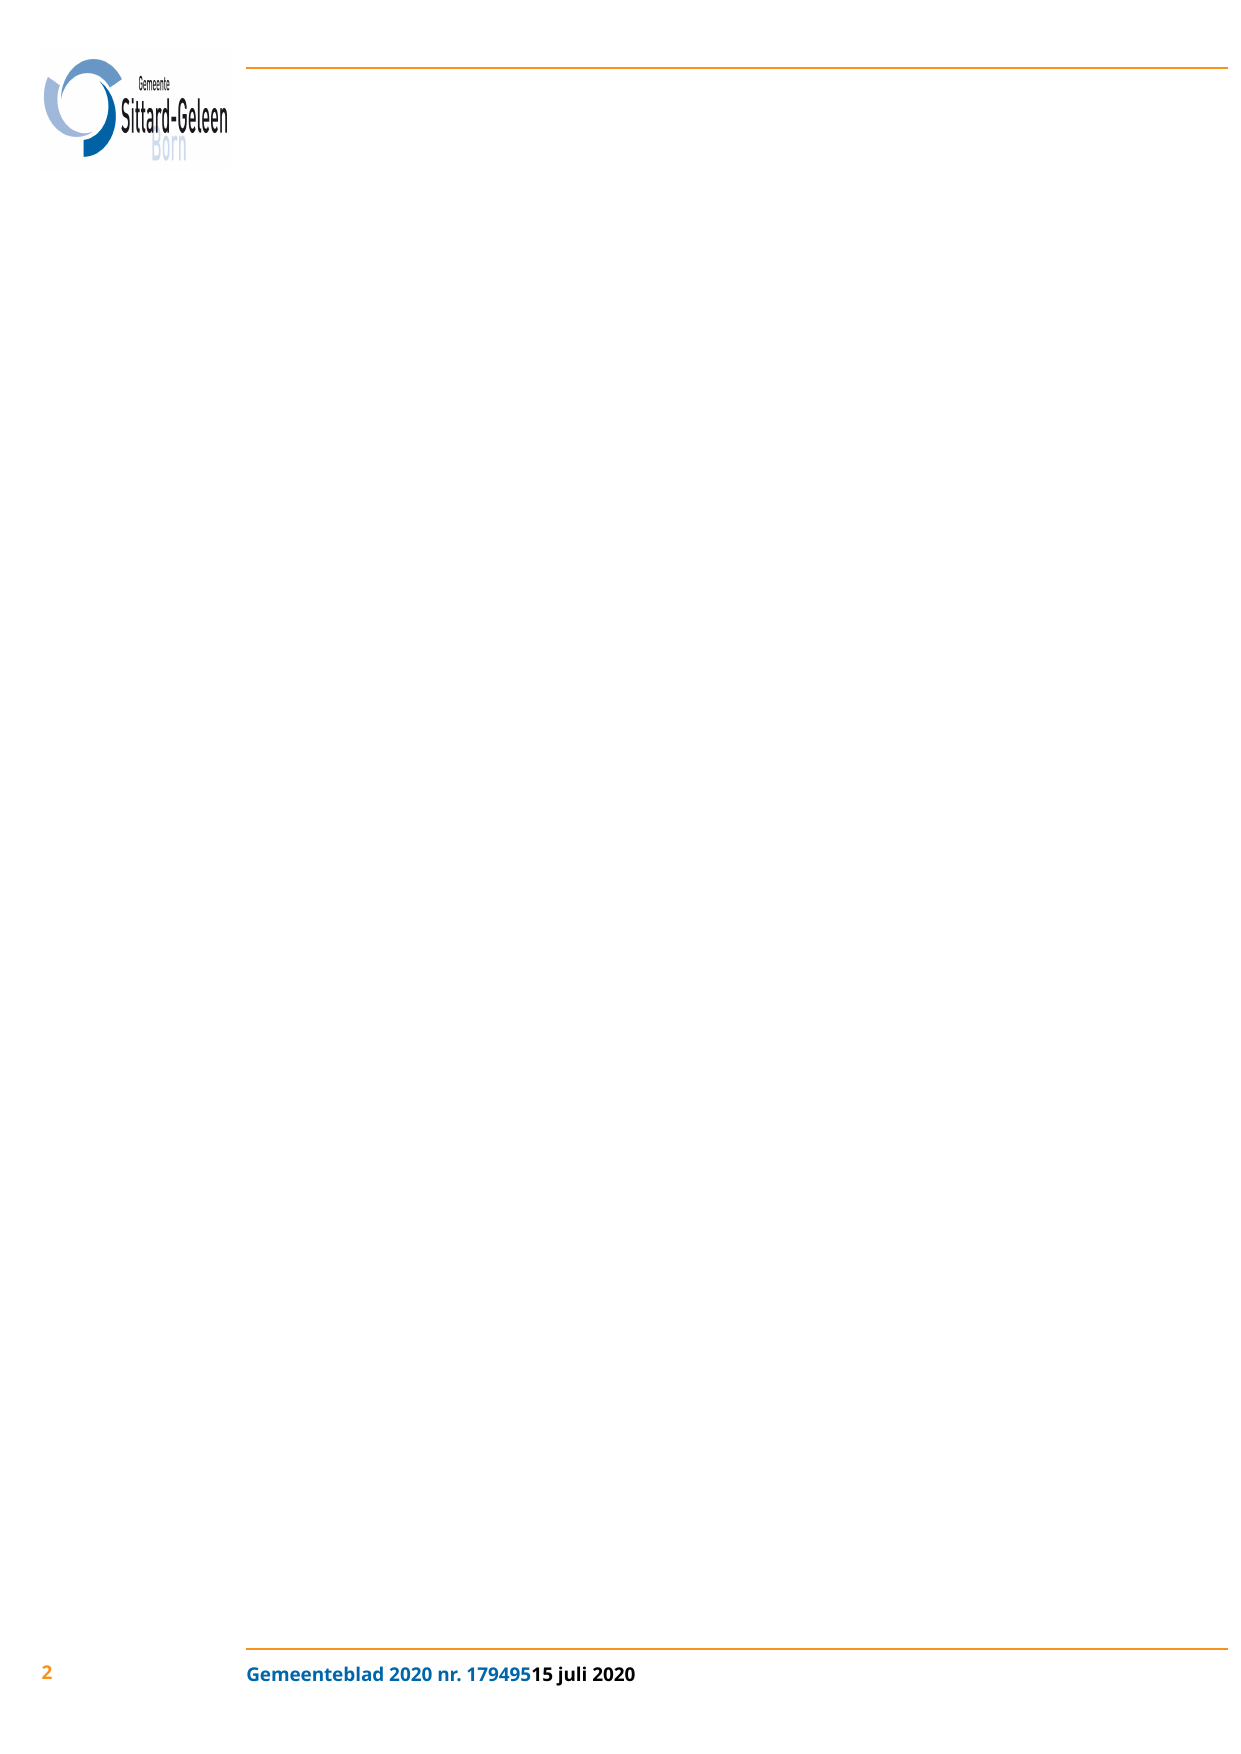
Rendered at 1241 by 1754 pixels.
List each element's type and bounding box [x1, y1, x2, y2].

picture [41, 47, 231, 172]
